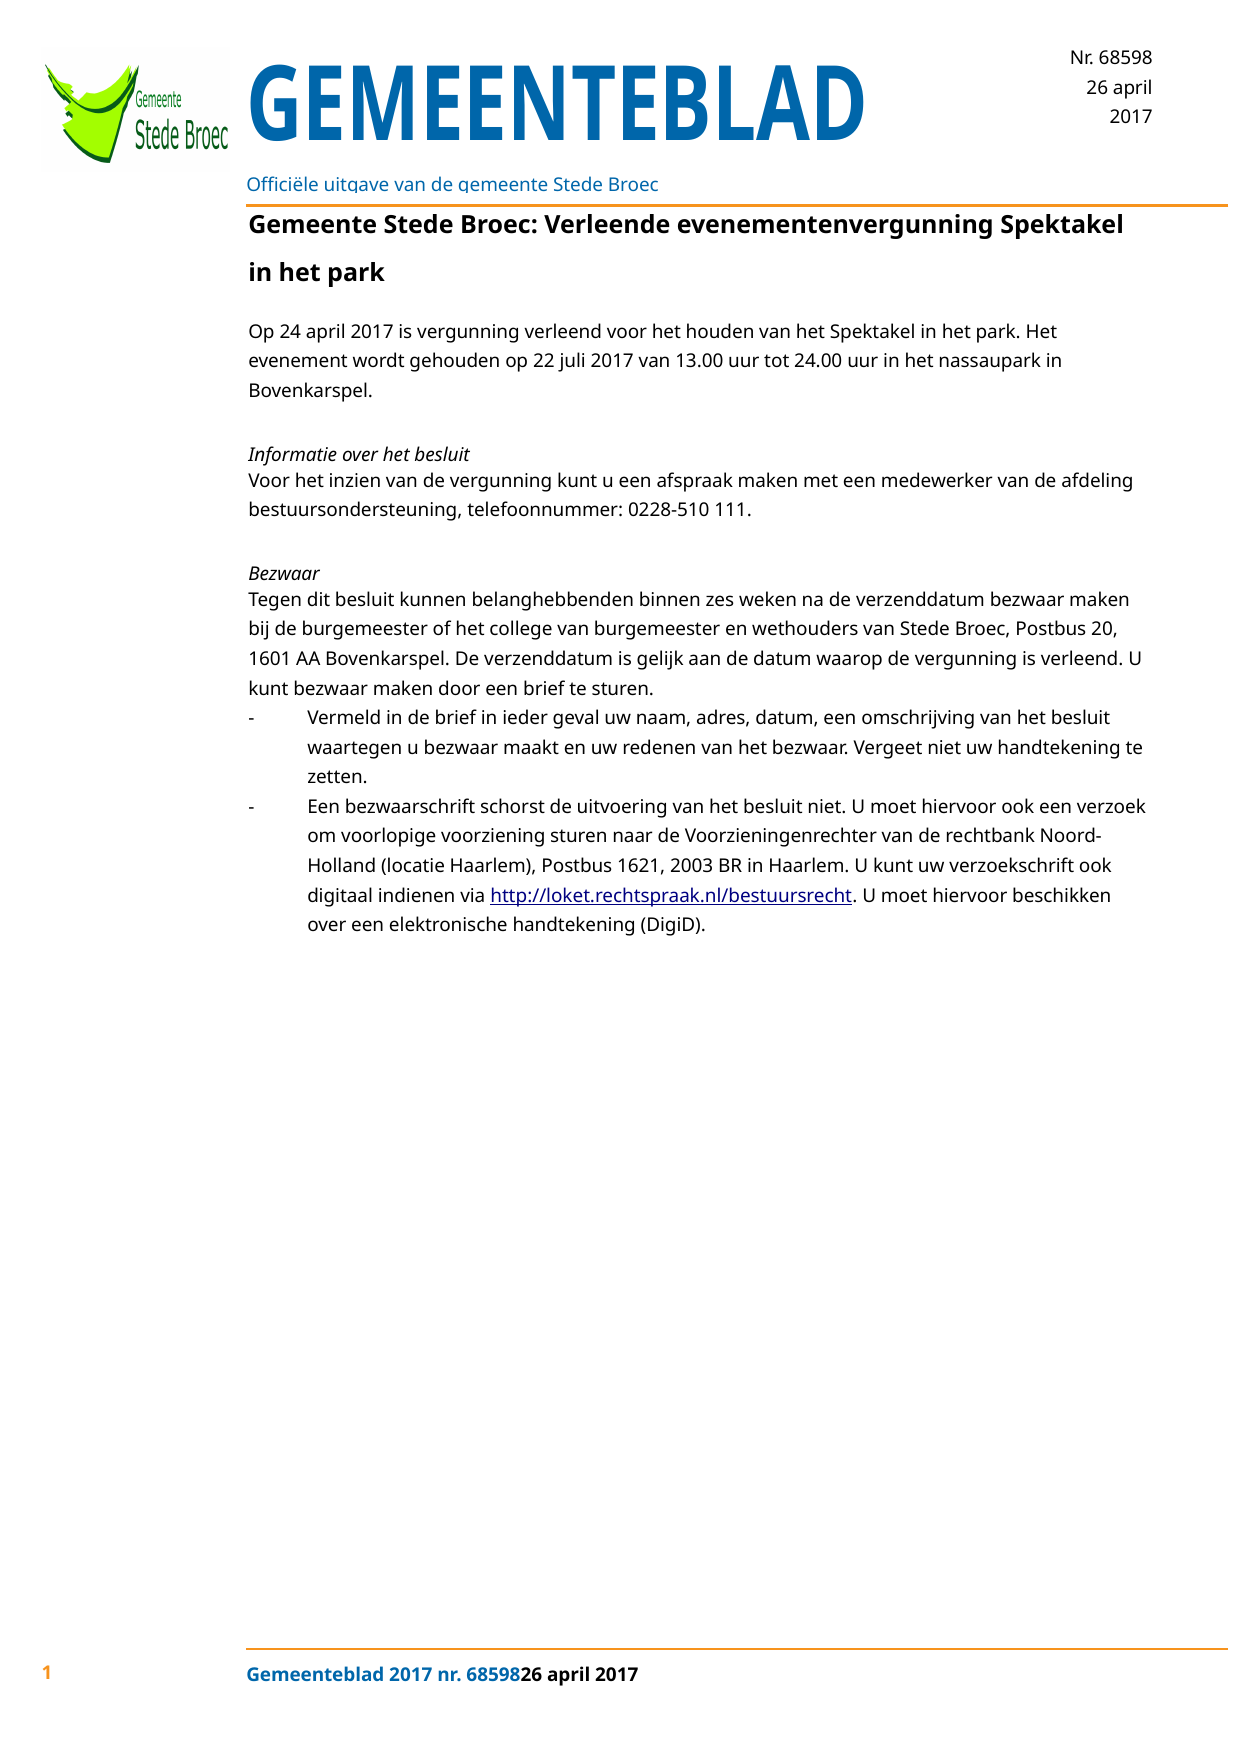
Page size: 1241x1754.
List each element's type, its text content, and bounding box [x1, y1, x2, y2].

text Tegen dit besluit kunnen belanghebbenden binnen zes weken na de verzenddatum bezwaar maken bij de burgemeester of het college van burgemeester en wethouders van Stede Broec, Postbus 20, 1601 AA Bovenkarspel. De verzenddatum is gelijk aan de datum waarop de vergunning is verleend. U kunt bezwaar maken door een brief te sturen. [248, 586, 1152, 701]
list Vermeld in de brief in ieder geval uw naam, adres, datum, een omschrijving van het besluit waartegen u bezwaar maakt en uw redenen van het bezwaar. Vergeet niet uw handtekening te zetten. [248, 704, 1152, 789]
text Op 24 april 2017 is vergunning verleend voor het houden van het Spektakel in het park. Het evenement wordt gehouden op 22 juli 2017 van 13.00 uur tot 24.00 uur in het nassaupark in Bovenkarspel. [248, 318, 1152, 403]
picture [41, 47, 231, 172]
text Informatie over het besluit [248, 441, 1152, 467]
text Gemeente Stede Broec: Verleende evenementenvergunning Spektakel in het park [248, 207, 1152, 288]
list Een bezwaarschrift schorst de uitvoering van het besluit niet. U moet hiervoor ook een verzoek om voorlopige voorziening sturen naar de Voorzieningenrechter van de rechtbank Noord-Holland (locatie Haarlem), Postbus 1621, 2003 BR in Haarlem. U kunt uw verzoekschrift ook digitaal indienen via http://loket.rechtspraak.nl/bestuursrecht. U moet hiervoor beschikken over een elektronische handtekening (DigiD). [248, 793, 1152, 937]
text Bezwaar [248, 560, 1152, 586]
text Voor het inzien van de vergunning kunt u een afspraak maken met een medewerker van de afdeling bestuursondersteuning, telefoonnummer: 0228-510 111. [248, 467, 1152, 522]
